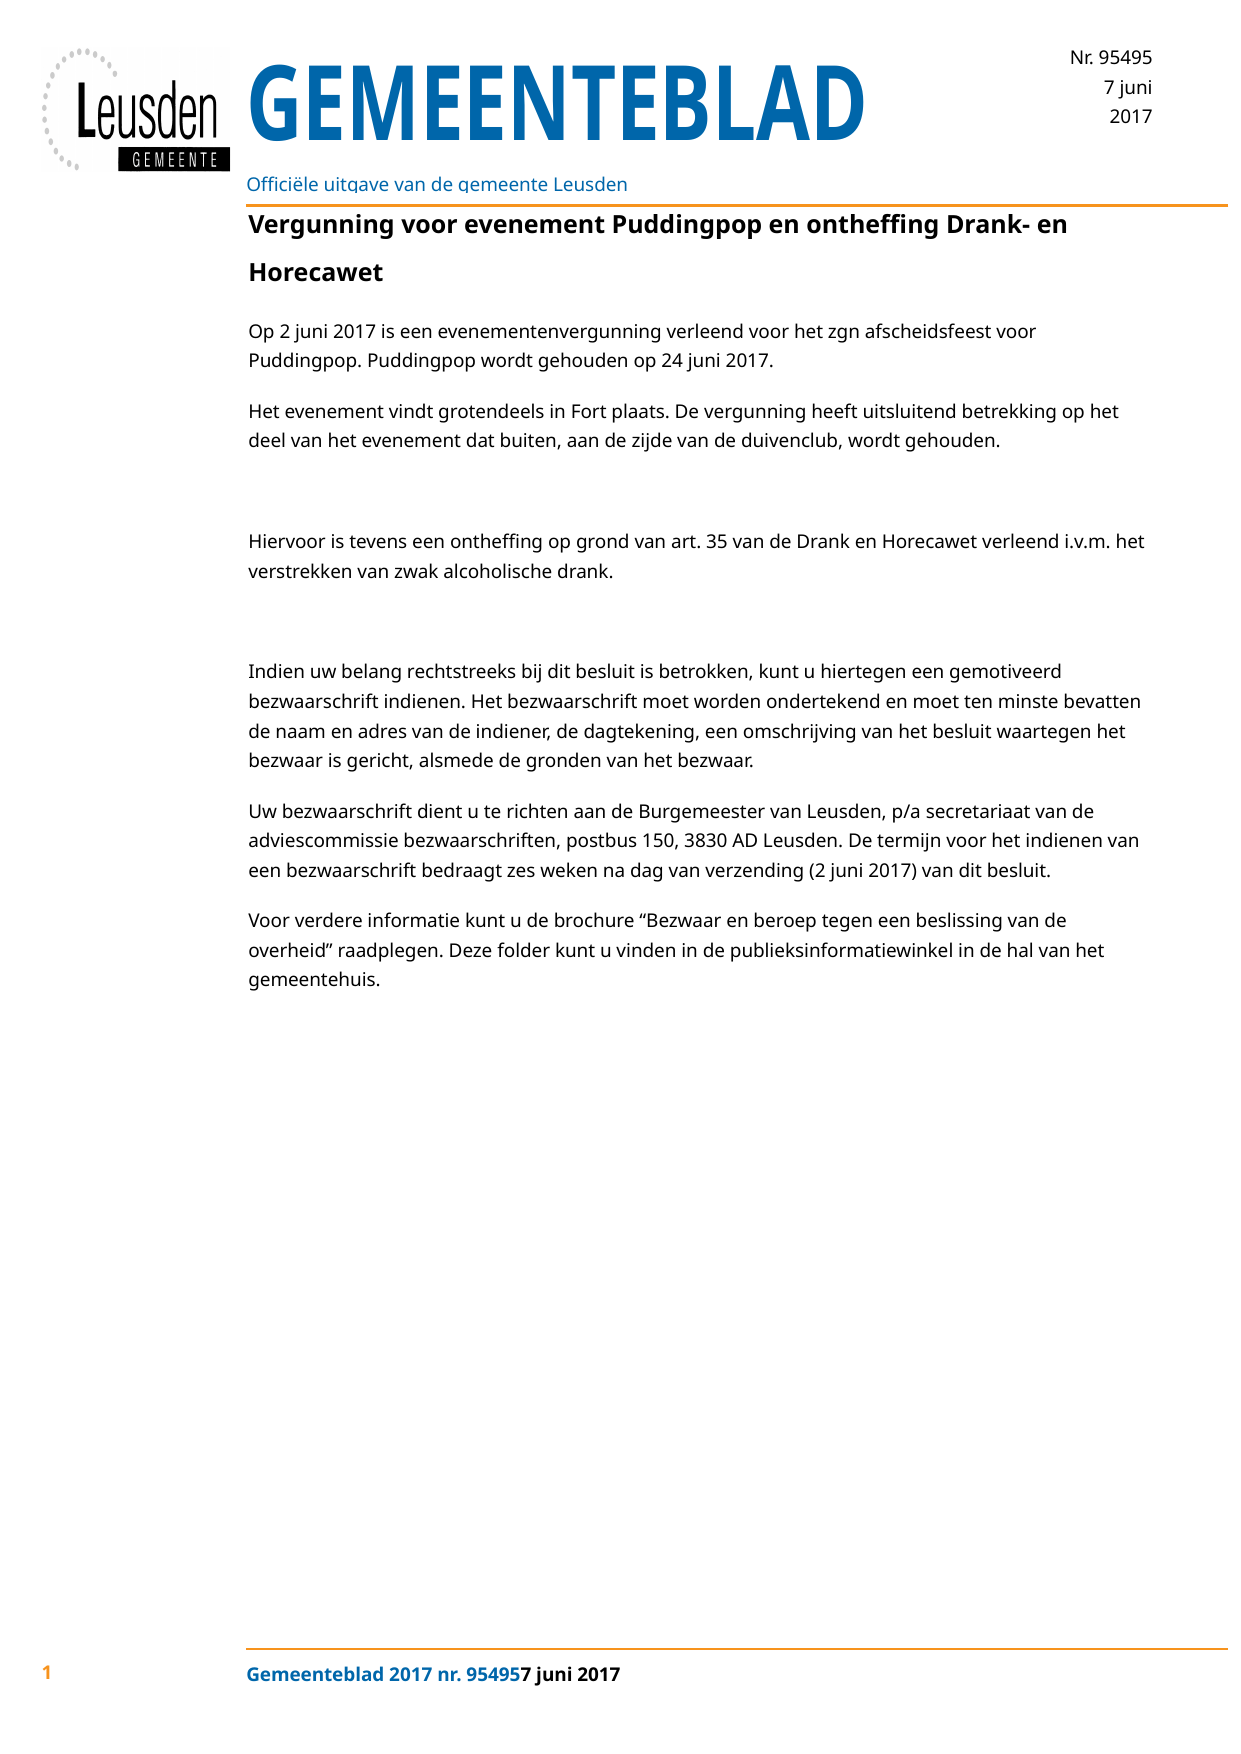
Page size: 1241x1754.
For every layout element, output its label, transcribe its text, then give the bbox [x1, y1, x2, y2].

text Uw bezwaarschrift dient u te richten aan de Burgemeester van Leusden, p/a secretariaat van de adviescommissie bezwaarschriften, postbus 150, 3830 AD Leusden. De termijn voor het indienen van een bezwaarschrift bedraagt zes weken na dag van verzending (2 juni 2017) van dit besluit. [248, 798, 1152, 883]
text Indien uw belang rechtstreeks bij dit besluit is betrokken, kunt u hiertegen een gemotiveerd bezwaarschrift indienen. Het bezwaarschrift moet worden ondertekend en moet ten minste bevatten de naam en adres van de indiener, de dagtekening, een omschrijving van het besluit waartegen het bezwaar is gericht, alsmede de gronden van het bezwaar. [248, 659, 1152, 773]
text Vergunning voor evenement Puddingpop en ontheffing Drank- en Horecawet [248, 207, 1152, 288]
picture [41, 47, 231, 172]
text Op 2 juni 2017 is een evenementenvergunning verleend voor het zgn afscheidsfeest voor Puddingpop. Puddingpop wordt gehouden op 24 juni 2017. [248, 318, 1152, 373]
text Hiervoor is tevens een ontheffing op grond van art. 35 van de Drank en Horecawet verleend i.v.m. het verstrekken van zwak alcoholische drank. [248, 528, 1152, 584]
text Voor verdere informatie kunt u de brochure “Bezwaar en beroep tegen een beslissing van de overheid” raadplegen. Deze folder kunt u vinden in de publieksinformatiewinkel in de hal van het gemeentehuis. [248, 907, 1152, 992]
text Het evenement vindt grotendeels in Fort plaats. De vergunning heeft uitsluitend betrekking op het deel van het evenement dat buiten, aan de zijde van de duivenclub, wordt gehouden. [248, 398, 1152, 453]
